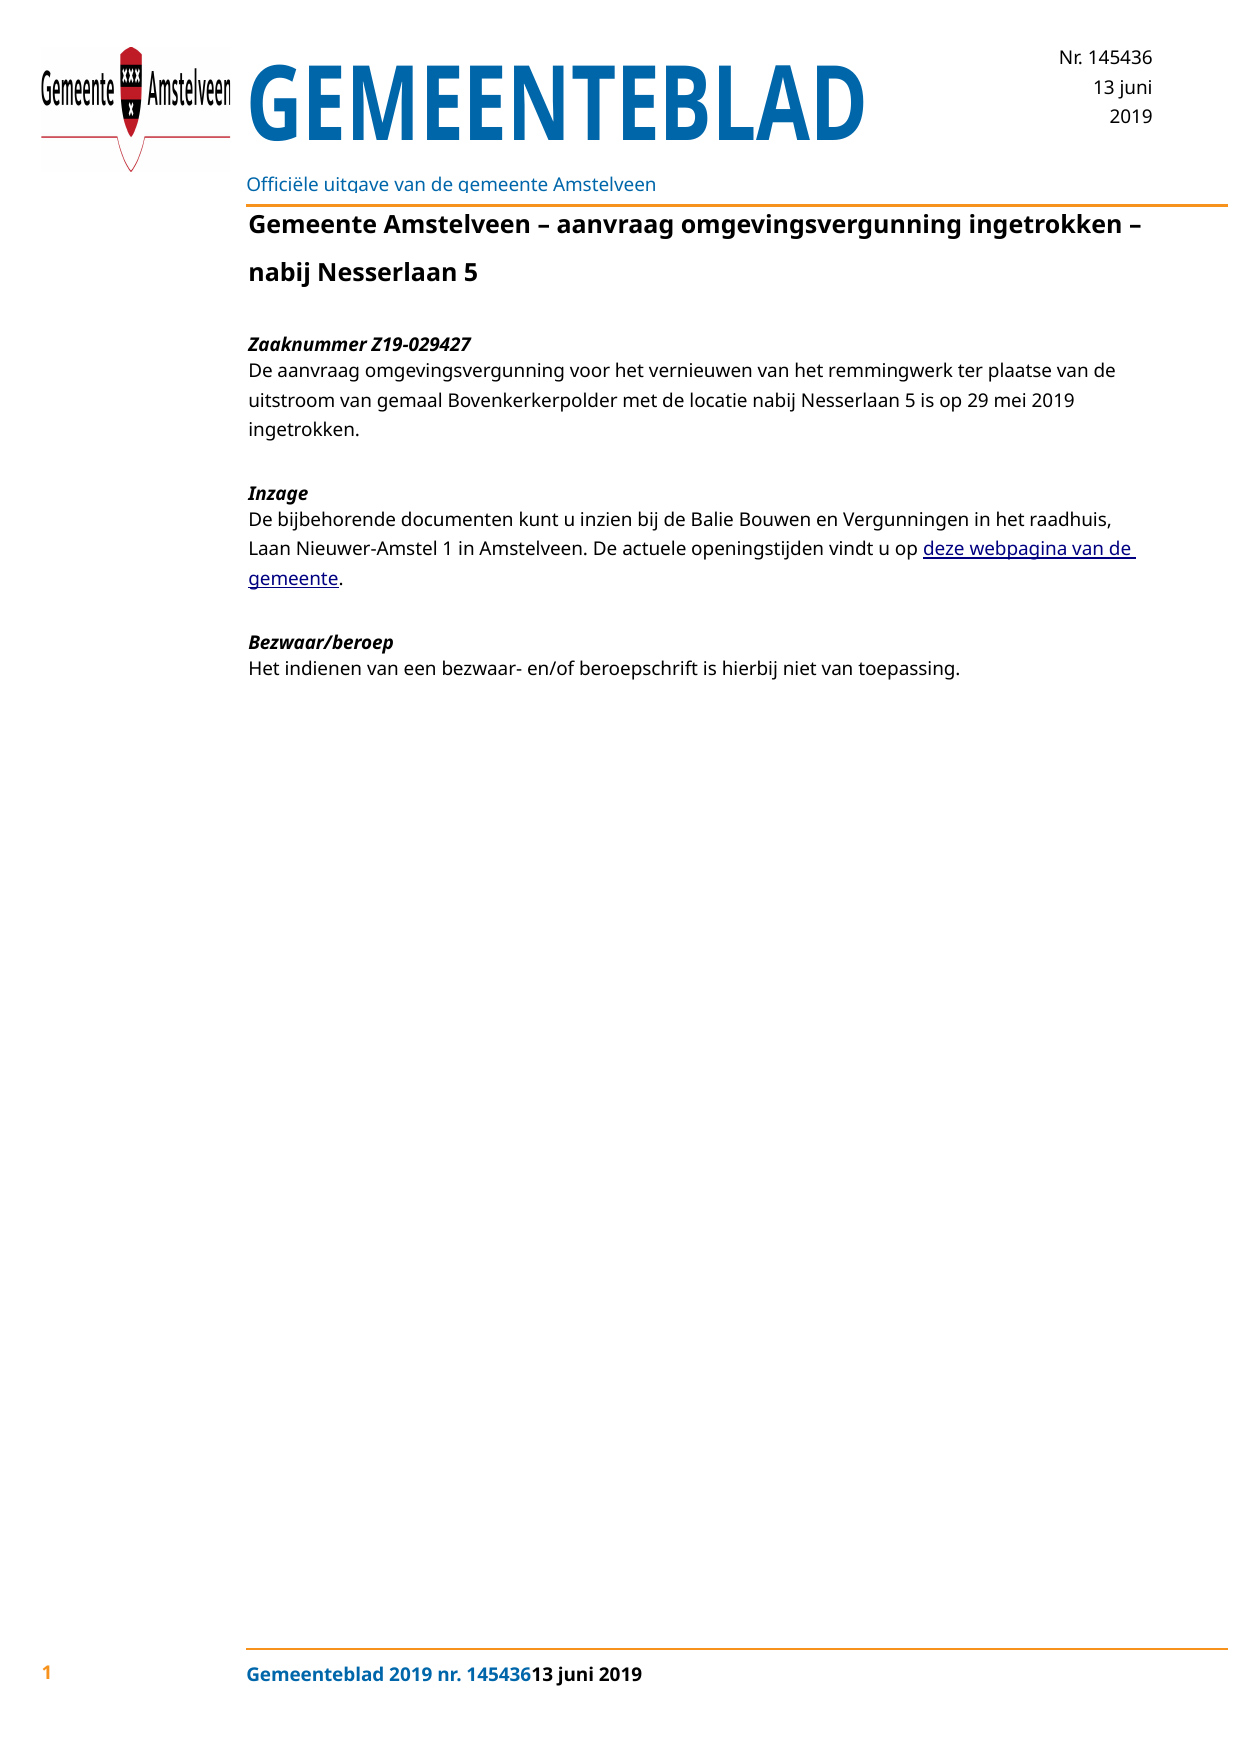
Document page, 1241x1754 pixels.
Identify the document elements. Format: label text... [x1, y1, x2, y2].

text De bijbehorende documenten kunt u inzien bij de Balie Bouwen en Vergunningen in het raadhuis, Laan Nieuwer-Amstel 1 in Amstelveen. De actuele openingstijden vindt u op deze webpagina van de gemeente. [248, 506, 1152, 591]
picture [41, 47, 231, 172]
text Inzage [248, 480, 1152, 506]
text Gemeente Amstelveen – aanvraag omgevingsvergunning ingetrokken – nabij Nesserlaan 5 [248, 207, 1152, 288]
text Bezwaar/beroep [248, 629, 1152, 655]
text Zaaknummer Z19-029427 [248, 331, 1152, 357]
text Het indienen van een bezwaar- en/of beroepschrift is hierbij niet van toepassing. [248, 655, 1152, 681]
text De aanvraag omgevingsvergunning voor het vernieuwen van het remmingwerk ter plaatse van de uitstroom van gemaal Bovenkerkerpolder met de locatie nabij Nesserlaan 5 is op 29 mei 2019 ingetrokken. [248, 357, 1152, 442]
